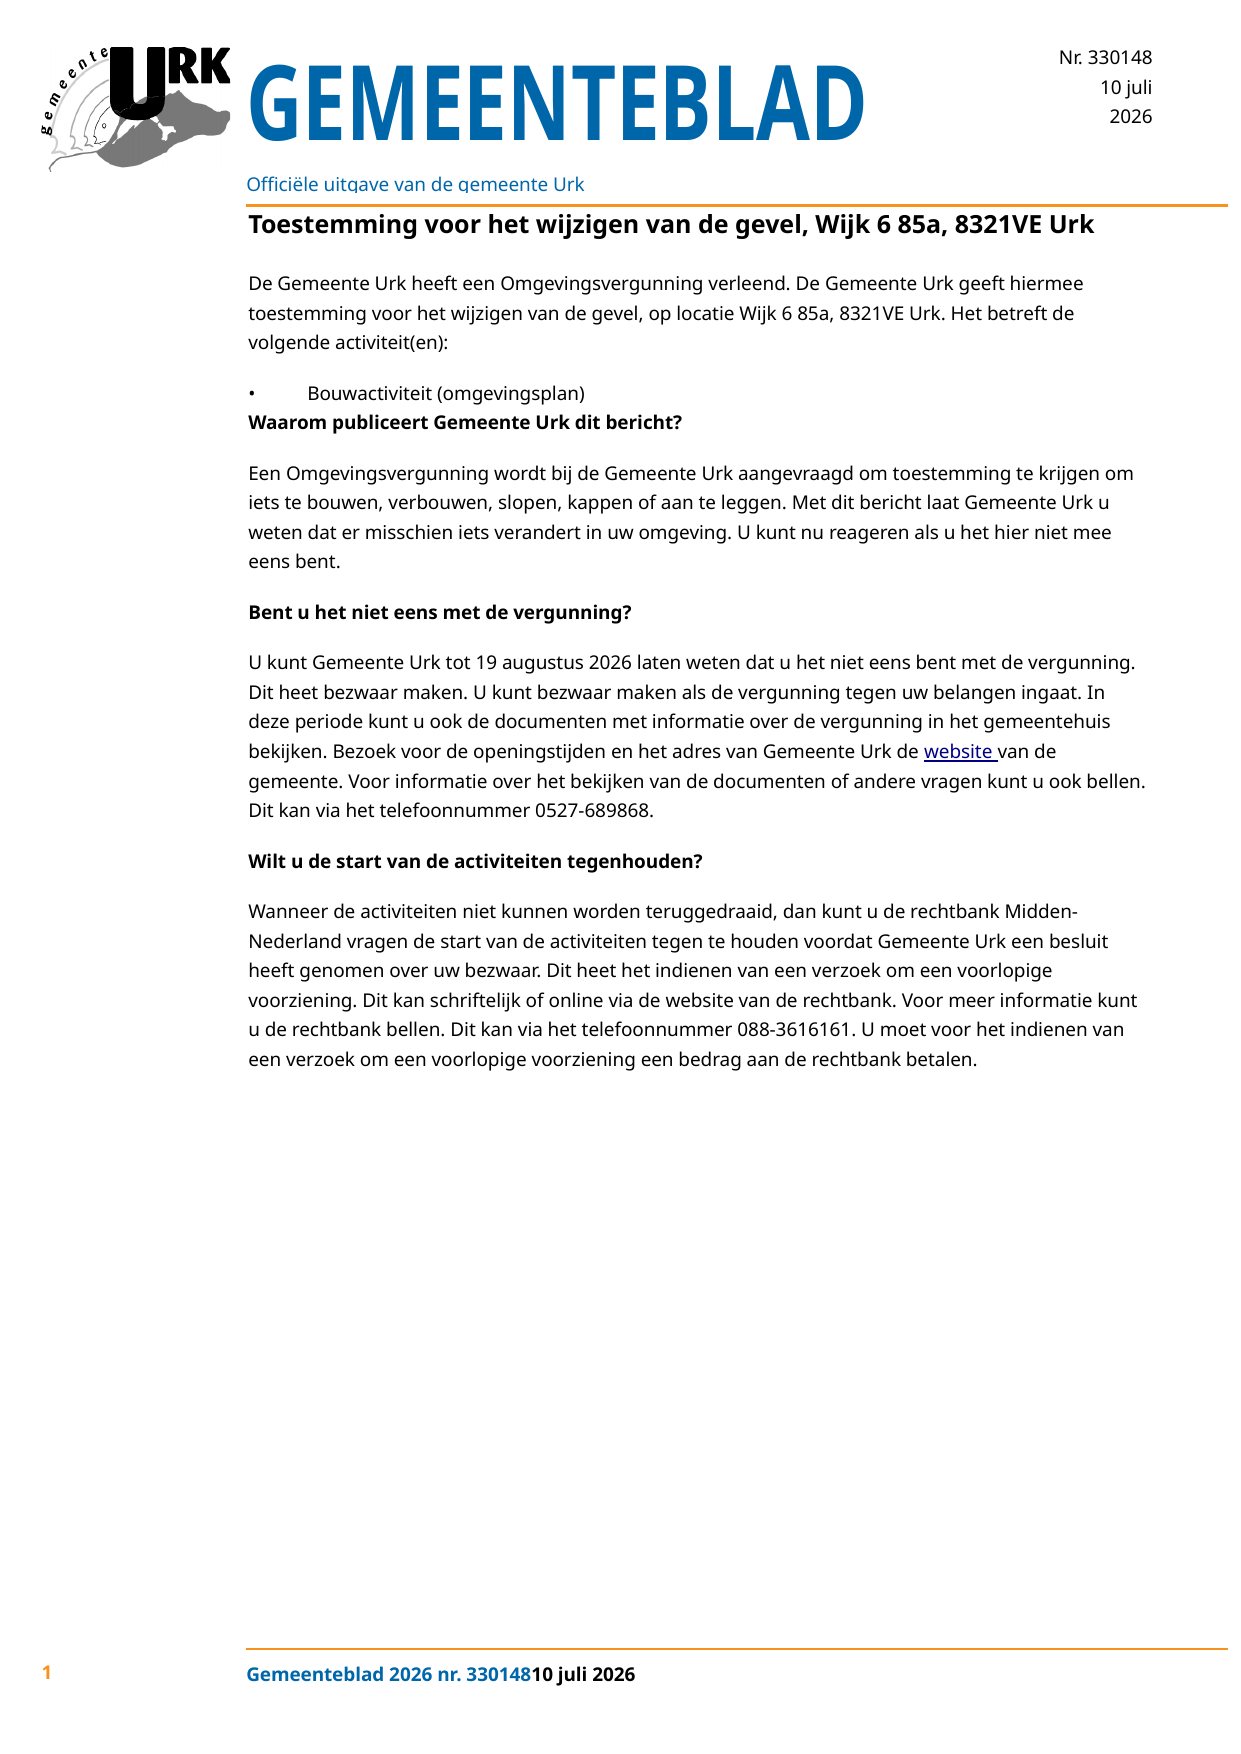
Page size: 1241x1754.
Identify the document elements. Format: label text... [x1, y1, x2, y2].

text De Gemeente Urk heeft een Omgevingsvergunning verleend. De Gemeente Urk geeft hiermee toestemming voor het wijzigen van de gevel, op locatie Wijk 6 85a, 8321VE Urk. Het betreft de volgende activiteit(en): [248, 270, 1152, 355]
text Toestemming voor het wijzigen van de gevel, Wijk 6 85a, 8321VE Urk [248, 207, 1152, 241]
text Wilt u de start van de activiteiten tegenhouden? [248, 848, 1152, 873]
text Een Omgevingsvergunning wordt bij de Gemeente Urk aangevraagd om toestemming te krijgen om iets te bouwen, verbouwen, slopen, kappen of aan te leggen. Met dit bericht laat Gemeente Urk u weten dat er misschien iets verandert in uw omgeving. U kunt nu reageren als u het hier niet mee eens bent. [248, 460, 1152, 574]
text Wanneer de activiteiten niet kunnen worden teruggedraaid, dan kunt u de rechtbank Midden-Nederland vragen de start van de activiteiten tegen te houden voordat Gemeente Urk een besluit heeft genomen over uw bezwaar. Dit heet het indienen van een verzoek om een voorlopige voorziening. Dit kan schriftelijk of online via de website van de rechtbank. Voor meer informatie kunt u de rechtbank bellen. Dit kan via het telefoonnummer 088-3616161. U moet voor het indienen van een verzoek om een voorlopige voorziening een bedrag aan de rechtbank betalen. [248, 898, 1152, 1072]
picture [41, 47, 231, 172]
text Waarom publiceert Gemeente Urk dit bericht? [248, 409, 1152, 435]
list Bouwactiviteit (omgevingsplan) [248, 380, 1152, 406]
text U kunt Gemeente Urk tot 19 augustus 2026 laten weten dat u het niet eens bent met de vergunning. Dit heet bezwaar maken. U kunt bezwaar maken als de vergunning tegen uw belangen ingaat. In deze periode kunt u ook de documenten met informatie over de vergunning in het gemeentehuis bekijken. Bezoek voor de openingstijden en het adres van Gemeente Urk de website van de gemeente. Voor informatie over het bekijken van de documenten of andere vragen kunt u ook bellen. Dit kan via het telefoonnummer 0527-689868. [248, 649, 1152, 823]
text Bent u het niet eens met de vergunning? [248, 599, 1152, 625]
